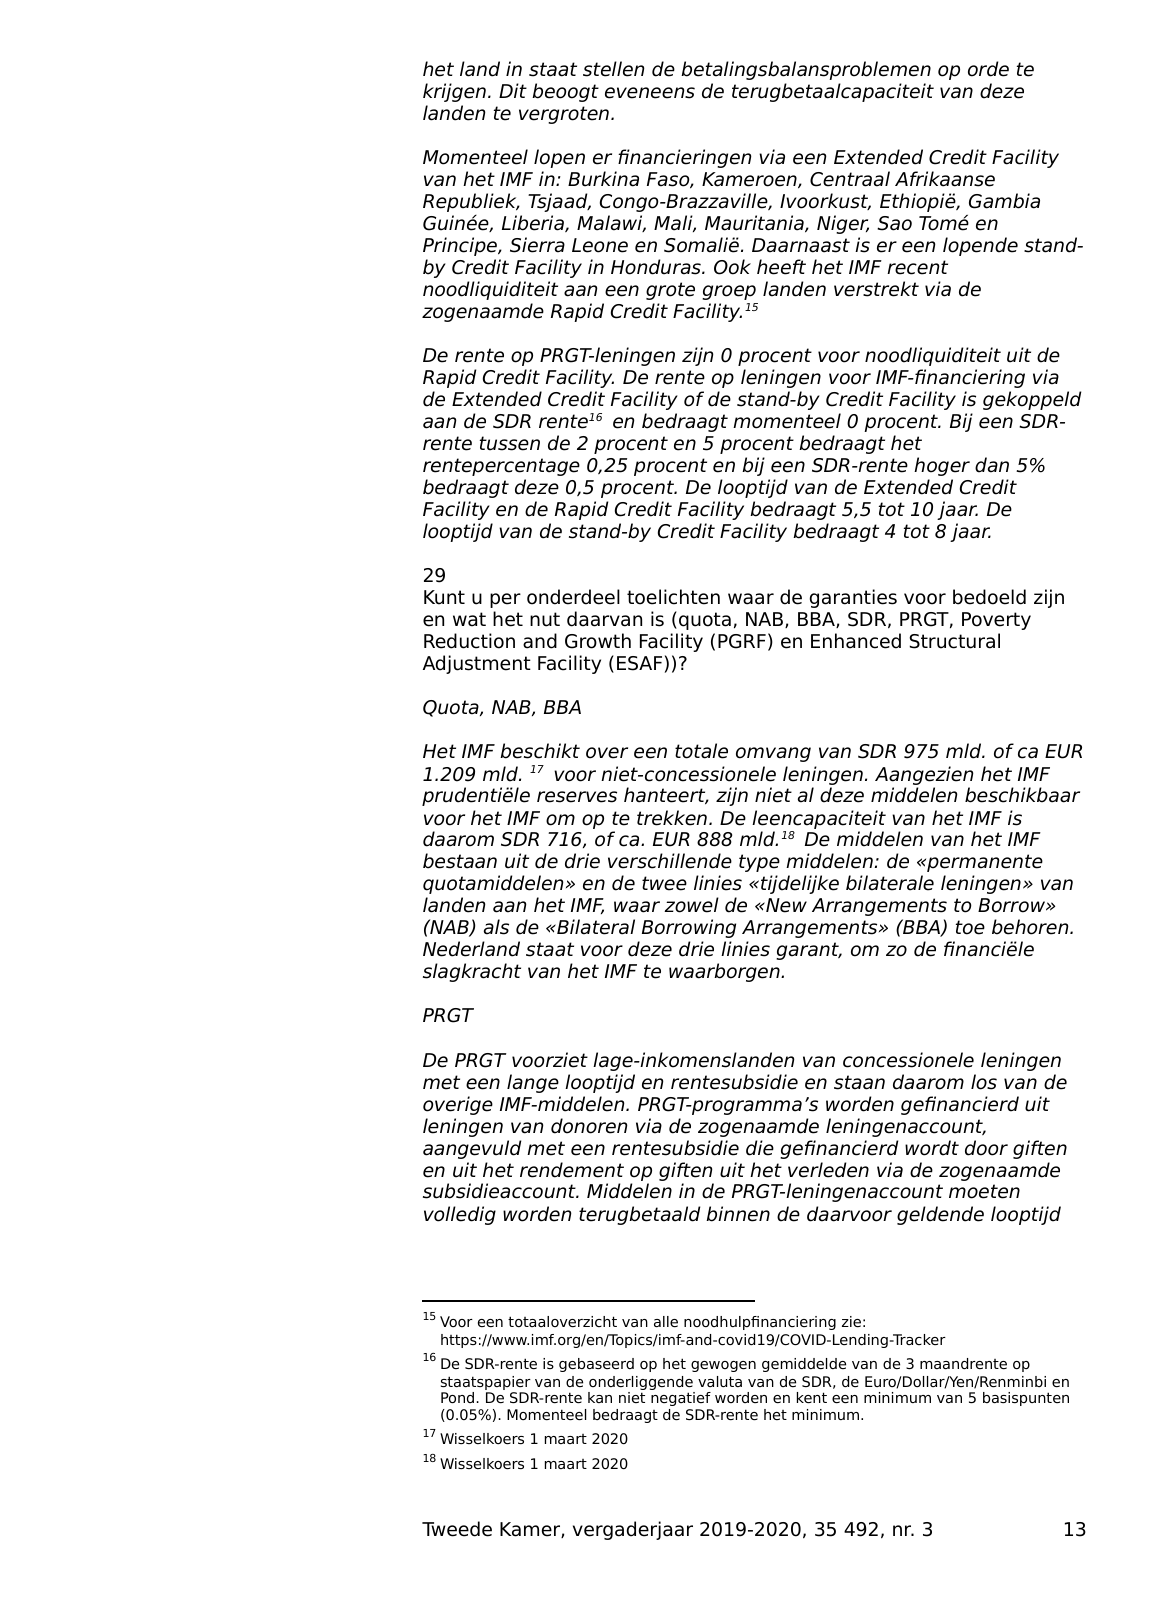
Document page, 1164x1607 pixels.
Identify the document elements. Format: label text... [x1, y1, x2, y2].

text De PRGT voorziet lage-inkomenslanden van concessionele leningen met een lange looptijd en rentesubsidie en staan daarom los van de overige IMF-middelen. PRGT-programma’s worden gefinancierd uit leningen van donoren via de zogenaamde leningenaccount, aangevuld met een rentesubsidie die gefinancierd wordt door giften en uit het rendement op giften uit het verleden via de zogenaamde subsidieaccount. Middelen in de PRGT-leningenaccount moeten volledig worden terugbetaald binnen de daarvoor geldende looptijd [422, 1049, 1087, 1225]
subtitle Quota, NAB, BBA [422, 697, 1087, 719]
subtitle PRGT [422, 1005, 1087, 1027]
text De rente op PRGT-leningen zijn 0 procent voor noodliquiditeit uit de Rapid Credit Facility. De rente op leningen voor IMF-financiering via de Extended Credit Facility of de stand-by Credit Facility is gekoppeld aan de SDR rente en bedraagt momenteel 0 procent. Bij een SDR-rente tussen de 2 procent en 5 procent bedraagt het rentepercentage 0,25 procent en bij een SDR-rente hoger dan 5% bedraagt deze 0,5 procent. De looptijd van de Extended Credit Facility en de Rapid Credit Facility bedraagt 5,5 tot 10 jaar. De looptijd van de stand-by Credit Facility bedraagt 4 tot 8 jaar. [422, 345, 1087, 543]
text Het IMF beschikt over een totale omvang van SDR 975 mld. of ca EUR 1.209 mld. voor niet-concessionele leningen. Aangezien het IMF prudentiële reserves hanteert, zijn niet al deze middelen beschikbaar voor het IMF om op te trekken. De leencapaciteit van het IMF is daarom SDR 716, of ca. EUR 888 mld. De middelen van het IMF bestaan uit de drie verschillende type middelen: de «permanente quotamiddelen» en de twee linies «tijdelijke bilaterale leningen» van landen aan het IMF, waar zowel de «New Arrangements to Borrow» (NAB) als de «Bilateral Borrowing Arrangements» (BBA) toe behoren. Nederland staat voor deze drie linies garant, om zo de financiële slagkracht van het IMF te waarborgen. [422, 741, 1087, 983]
text het land in staat stellen de betalingsbalansproblemen op orde te krijgen. Dit beoogt eveneens de terugbetaalcapaciteit van deze landen te vergroten. [422, 59, 1087, 125]
text De SDR-rente is gebaseerd op het gewogen gemiddelde van de 3 maandrente op staatspapier van de onderliggende valuta van de SDR, de Euro/Dollar/Yen/Renminbi en Pond. De SDR-rente kan niet negatief worden en kent een minimum van 5 basispunten (0.05%). Momenteel bedraagt de SDR-rente het minimum. [422, 1352, 1087, 1424]
text Kunt u per onderdeel toelichten waar de garanties voor bedoeld zijn en wat het nut daarvan is (quota, NAB, BBA, SDR, PRGT, Poverty Reduction and Growth Facility (PGRF) en Enhanced Structural Adjustment Facility (ESAF))? [422, 587, 1087, 675]
text Wisselkoers 1 maart 2020 [422, 1452, 1087, 1474]
text Voor een totaaloverzicht van alle noodhulpfinanciering zie: https://www.imf.org/en/Topics/imf-and-covid19/COVID-Lending-Tracker [422, 1310, 1087, 1349]
text Momenteel lopen er financieringen via een Extended Credit Facility van het IMF in: Burkina Faso, Kameroen, Centraal Afrikaanse Republiek, Tsjaad, Congo-Brazzaville, Ivoorkust, Ethiopië, Gambia Guinée, Liberia, Malawi, Mali, Mauritania, Niger, Sao Tomé en Principe, Sierra Leone en Somalië. Daarnaast is er een lopende stand-by Credit Facility in Honduras. Ook heeft het IMF recent noodliquiditeit aan een grote groep landen verstrekt via de zogenaamde Rapid Credit Facility. [422, 147, 1087, 323]
text 29 [422, 565, 1087, 587]
text Wisselkoers 1 maart 2020 [422, 1427, 1087, 1449]
